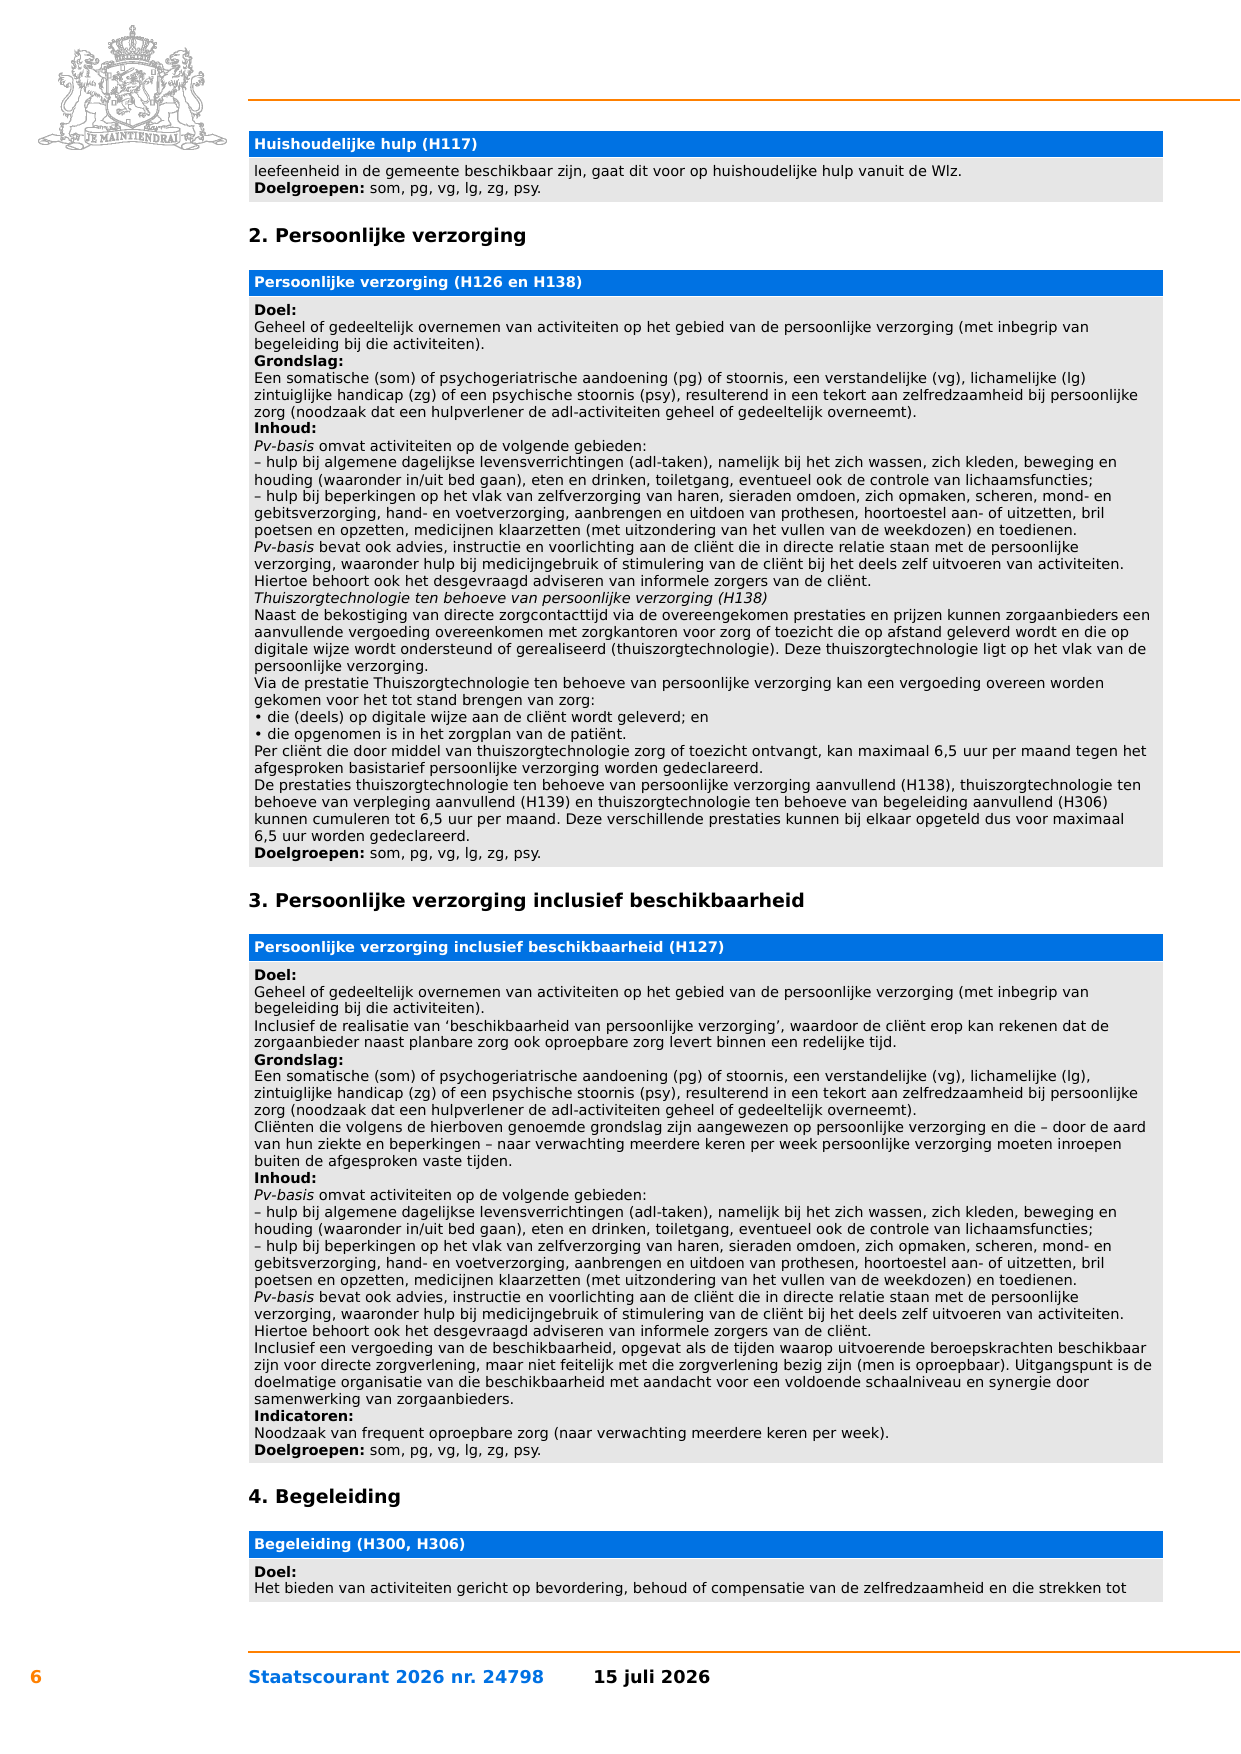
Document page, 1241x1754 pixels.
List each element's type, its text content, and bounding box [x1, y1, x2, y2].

table_header Persoonlijke verzorging (H126 en H138) [249, 270, 1163, 296]
picture [38, 25, 227, 150]
table_header Persoonlijke verzorging inclusief beschikbaarheid (H127) [249, 934, 1163, 961]
table_cell leefeenheid in de gemeente beschikbaar zijn, gaat dit voor op huishoudelijke hulp vanuit de Wlz. Doelgroepen: som, pg, vg, lg, zg, psy. [249, 158, 1163, 202]
table_header Huishoudelijke hulp (H117) [249, 131, 1163, 157]
table_cell Doel: Geheel of gedeeltelijk overnemen van activiteiten op het gebied van de persoonlijke verzorging (met inbegrip van begeleiding bij die activiteiten). Grondslag: Een somatische (som) of psychogeriatrische aandoening (pg) of stoornis, een verstandelijke (vg), lichamelijke (lg) zintuiglijke handicap (zg) of een psychische stoornis (psy), resulterend in een tekort aan zelfredzaamheid bij persoonlijke zorg (noodzaak dat een hulpverlener de adl-activiteiten geheel of gedeeltelijk overneemt). Inhoud: Pv-basis omvat activiteiten op de volgende gebieden: – hulp bij algemene dagelijkse levensverrichtingen (adl-taken), namelijk bij het zich wassen, zich kleden, beweging en houding (waaronder in/uit bed gaan), eten en drinken, toiletgang, eventueel ook de controle van lichaamsfuncties; – hulp bij beperkingen op het vlak van zelfverzorging van haren, sieraden omdoen, zich opmaken, scheren, mond- en gebitsverzorging, hand- en voetverzorging, aanbrengen en uitdoen van prothesen, hoortoestel aan- of uitzetten, bril poetsen en opzetten, medicijnen klaarzetten (met uitzondering van het vullen van de weekdozen) en toedienen. Pv-basis bevat ook advies, instructie en voorlichting aan de cliënt die in directe relatie staan met de persoonlijke verzorging, waaronder hulp bij medicijngebruik of stimulering van de cliënt bij het deels zelf uitvoeren van activiteiten. Hiertoe behoort ook het desgevraagd adviseren van informele zorgers van de cliënt. Thuiszorgtechnologie ten behoeve van persoonlijke verzorging (H138) Naast de bekostiging van directe zorgcontacttijd via de overeengekomen prestaties en prijzen kunnen zorgaanbieders een aanvullende vergoeding overeenkomen met zorgkantoren voor zorg of toezicht die op afstand geleverd wordt en die op digitale wijze wordt ondersteund of gerealiseerd (thuiszorgtechnologie). Deze thuiszorgtechnologie ligt op het vlak van de persoonlijke verzorging. Via de prestatie Thuiszorgtechnologie ten behoeve van persoonlijke verzorging kan een vergoeding overeen worden gekomen voor het tot stand brengen van zorg: • die (deels) op digitale wijze aan de cliënt wordt geleverd; en • die opgenomen is in het zorgplan van de patiënt. Per cliënt die door middel van thuiszorgtechnologie zorg of toezicht ontvangt, kan maximaal 6,5 uur per maand tegen het afgesproken basistarief persoonlijke verzorging worden gedeclareerd. De prestaties thuiszorgtechnologie ten behoeve van persoonlijke verzorging aanvullend (H138), thuiszorgtechnologie ten behoeve van verpleging aanvullend (H139) en thuiszorgtechnologie ten behoeve van begeleiding aanvullend (H306) kunnen cumuleren tot 6,5 uur per maand. Deze verschillende prestaties kunnen bij elkaar opgeteld dus voor maximaal 6,5 uur worden gedeclareerd. Doelgroepen: som, pg, vg, lg, zg, psy. [249, 297, 1163, 867]
subtitle 2. Persoonlijke verzorging [248, 224, 1163, 247]
table_cell Doel: Het bieden van activiteiten gericht op bevordering, behoud of compensatie van de zelfredzaamheid en die strekken tot [249, 1559, 1163, 1602]
table_header Begeleiding (H300, H306) [249, 1531, 1163, 1558]
subtitle 3. Persoonlijke verzorging inclusief beschikbaarheid [248, 889, 1163, 911]
subtitle 4. Begeleiding [248, 1486, 1163, 1508]
table_cell Doel: Geheel of gedeeltelijk overnemen van activiteiten op het gebied van de persoonlijke verzorging (met inbegrip van begeleiding bij die activiteiten). Inclusief de realisatie van ‘beschikbaarheid van persoonlijke verzorging’, waardoor de cliënt erop kan rekenen dat de zorgaanbieder naast planbare zorg ook oproepbare zorg levert binnen een redelijke tijd. Grondslag: Een somatische (som) of psychogeriatrische aandoening (pg) of stoornis, een verstandelijke (vg), lichamelijke (lg), zintuiglijke handicap (zg) of een psychische stoornis (psy), resulterend in een tekort aan zelfredzaamheid bij persoonlijke zorg (noodzaak dat een hulpverlener de adl-activiteiten geheel of gedeeltelijk overneemt). Cliënten die volgens de hierboven genoemde grondslag zijn aangewezen op persoonlijke verzorging en die – door de aard van hun ziekte en beperkingen – naar verwachting meerdere keren per week persoonlijke verzorging moeten inroepen buiten de afgesproken vaste tijden. Inhoud: Pv-basis omvat activiteiten op de volgende gebieden: – hulp bij algemene dagelijkse levensverrichtingen (adl-taken), namelijk bij het zich wassen, zich kleden, beweging en houding (waaronder in/uit bed gaan), eten en drinken, toiletgang, eventueel ook de controle van lichaamsfuncties; – hulp bij beperkingen op het vlak van zelfverzorging van haren, sieraden omdoen, zich opmaken, scheren, mond- en gebitsverzorging, hand- en voetverzorging, aanbrengen en uitdoen van prothesen, hoortoestel aan- of uitzetten, bril poetsen en opzetten, medicijnen klaarzetten (met uitzondering van het vullen van de weekdozen) en toedienen. Pv-basis bevat ook advies, instructie en voorlichting aan de cliënt die in directe relatie staan met de persoonlijke verzorging, waaronder hulp bij medicijngebruik of stimulering van de cliënt bij het deels zelf uitvoeren van activiteiten. Hiertoe behoort ook het desgevraagd adviseren van informele zorgers van de cliënt. Inclusief een vergoeding van de beschikbaarheid, opgevat als de tijden waarop uitvoerende beroepskrachten beschikbaar zijn voor directe zorgverlening, maar niet feitelijk met die zorgverlening bezig zijn (men is oproepbaar). Uitgangspunt is de doelmatige organisatie van die beschikbaarheid met aandacht voor een voldoende schaalniveau en synergie door samenwerking van zorgaanbieders. Indicatoren: Noodzaak van frequent oproepbare zorg (naar verwachting meerdere keren per week). Doelgroepen: som, pg, vg, lg, zg, psy. [249, 962, 1163, 1463]
